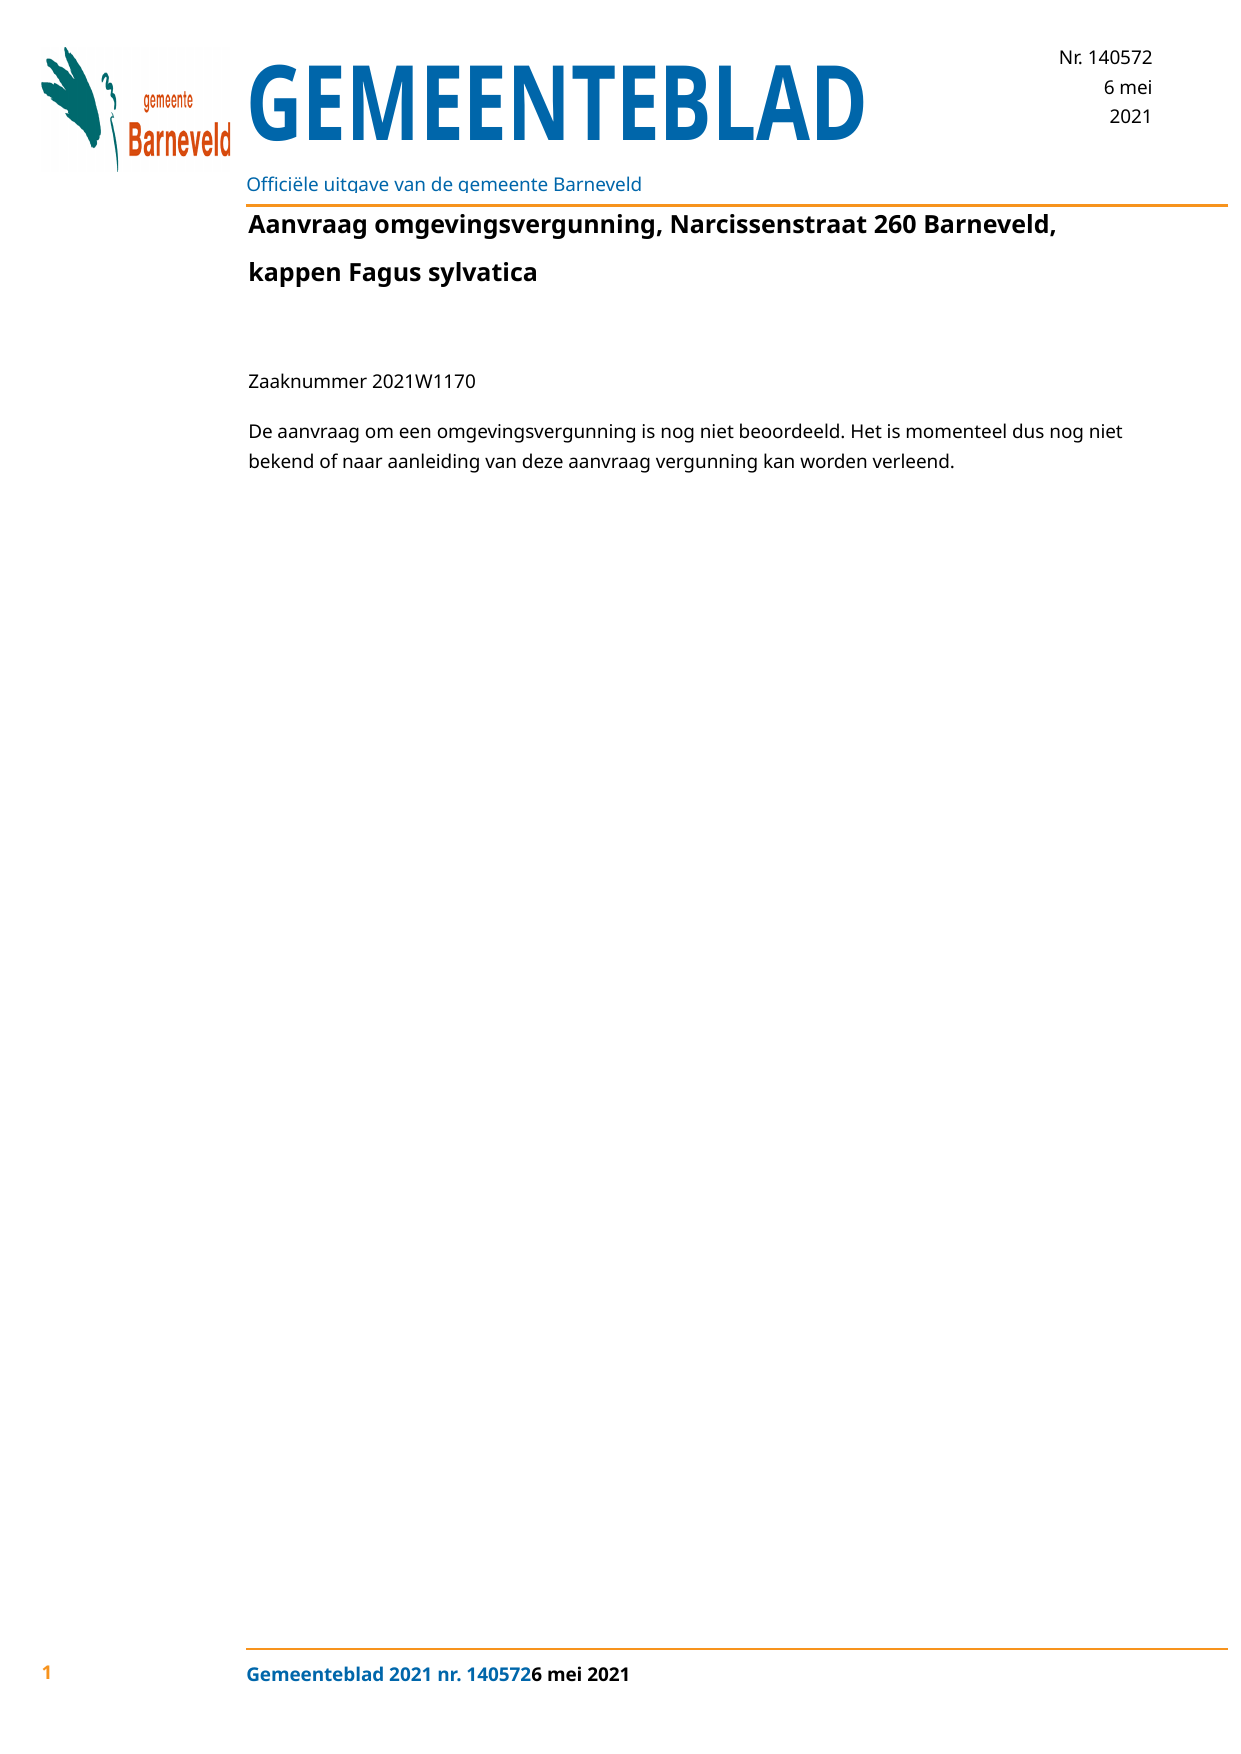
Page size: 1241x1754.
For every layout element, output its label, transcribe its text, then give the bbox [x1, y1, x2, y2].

text Aanvraag omgevingsvergunning, Narcissenstraat 260 Barneveld, kappen Fagus sylvatica [248, 207, 1152, 288]
text Zaaknummer 2021W1170 [248, 368, 1152, 394]
picture [41, 47, 231, 172]
text De aanvraag om een omgevingsvergunning is nog niet beoordeeld. Het is momenteel dus nog niet bekend of naar aanleiding van deze aanvraag vergunning kan worden verleend. [248, 419, 1152, 474]
